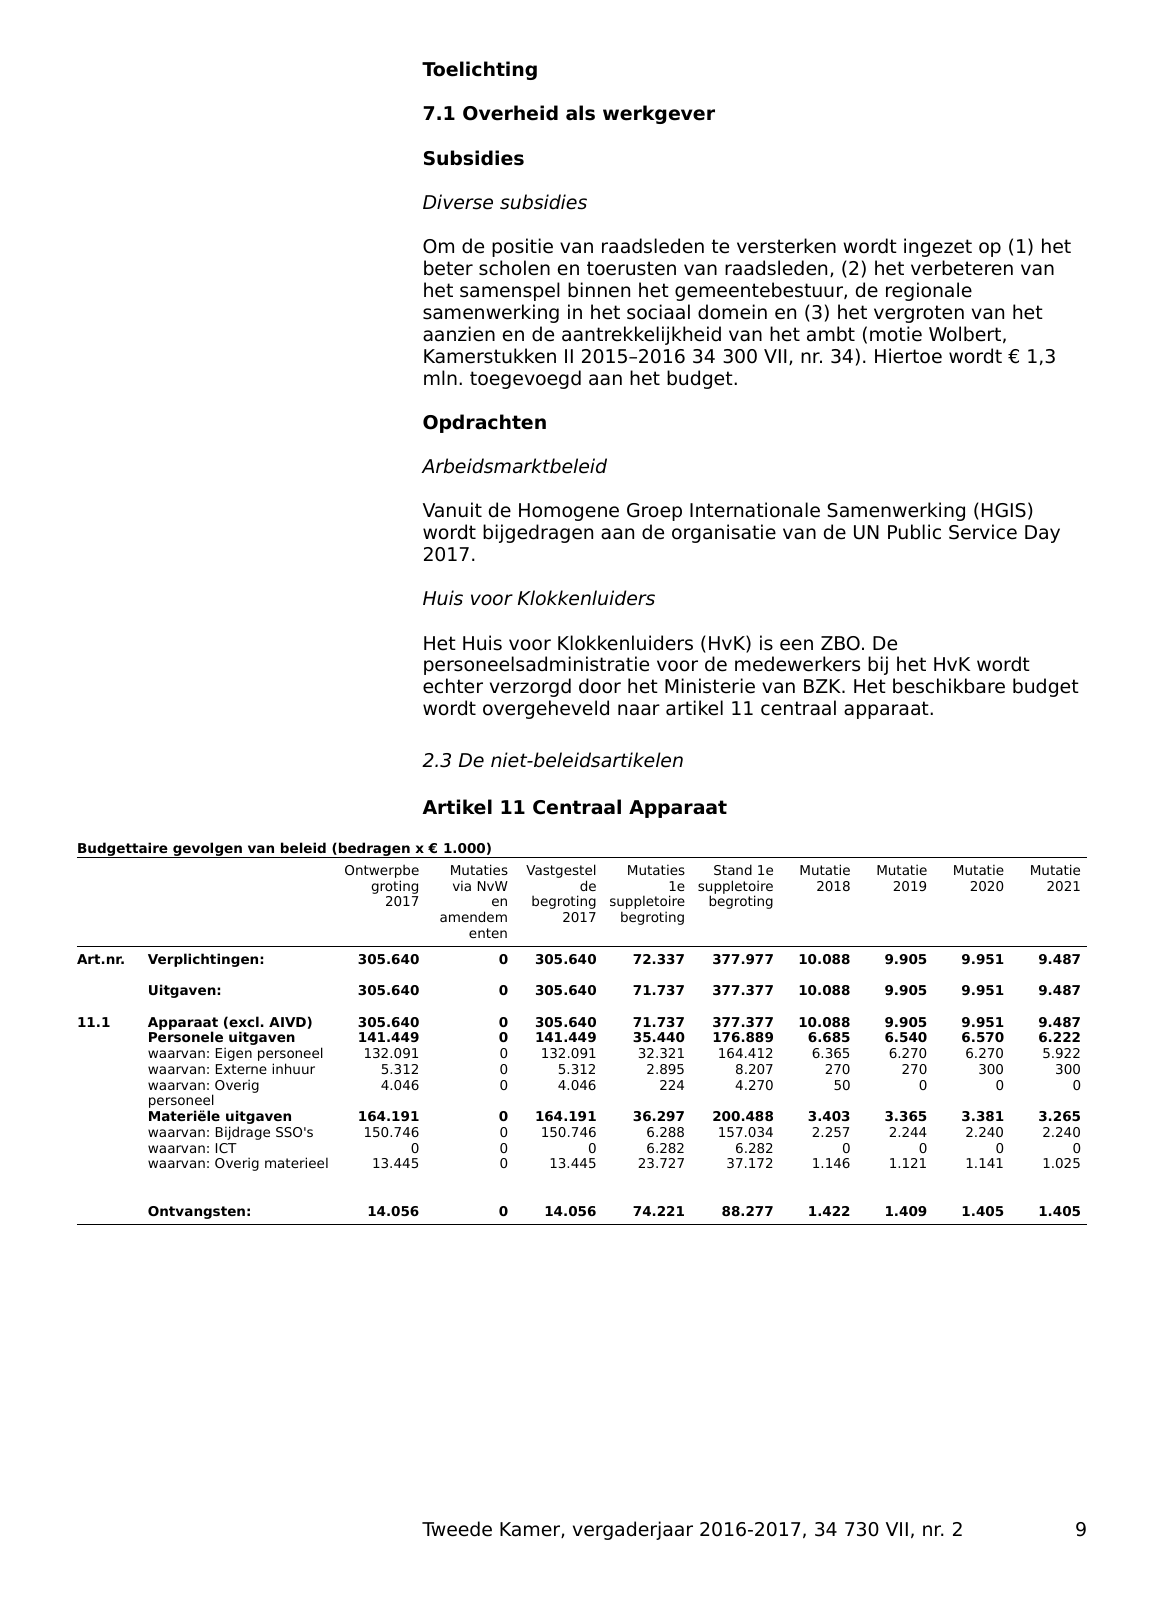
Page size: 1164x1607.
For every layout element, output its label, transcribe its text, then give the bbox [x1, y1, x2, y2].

table_cell 4.270 [691, 1078, 779, 1109]
table_cell [337, 1188, 425, 1203]
table_cell 72.337 [602, 947, 691, 967]
table_cell 4.046 [514, 1078, 602, 1109]
table_cell 9.951 [933, 947, 1010, 967]
table_cell Apparaat (excl. AIVD) [142, 1015, 337, 1030]
table_cell 6.282 [602, 1140, 691, 1156]
table_cell 0 [514, 1140, 602, 1156]
table_cell 2.257 [780, 1125, 856, 1140]
text Vanuit de Homogene Groep Internationale Samenwerking (HGIS) wordt bijgedragen aan de organisatie van de UN Public Service Day 2017. [422, 500, 1087, 566]
table_cell 150.746 [514, 1125, 602, 1140]
table_cell [602, 1188, 691, 1203]
table_cell [1010, 1188, 1087, 1203]
table_cell 3.381 [933, 1109, 1010, 1125]
table_cell 305.640 [514, 947, 602, 967]
subtitle Toelichting [422, 59, 1087, 81]
table_cell Uitgaven: [142, 983, 337, 999]
table_cell [337, 968, 425, 983]
table_cell 1.409 [856, 1203, 933, 1224]
table_cell 1.405 [1010, 1203, 1087, 1224]
table_cell 132.091 [514, 1046, 602, 1062]
table_cell 88.277 [691, 1203, 779, 1224]
table_cell Verplichtingen: [142, 947, 337, 967]
table_cell 6.540 [856, 1030, 933, 1046]
table_cell Ontvangsten: [142, 1203, 337, 1224]
table_cell [514, 999, 602, 1014]
table_cell 300 [1010, 1062, 1087, 1077]
table_cell 0 [425, 1030, 514, 1046]
table_cell [142, 999, 337, 1014]
table_cell [77, 1203, 142, 1224]
table_cell 6.270 [856, 1046, 933, 1062]
subtitle Diverse subsidies [422, 192, 1087, 213]
table_cell 9.487 [1010, 983, 1087, 999]
table_cell 176.889 [691, 1030, 779, 1046]
table_cell 305.640 [514, 983, 602, 999]
table_cell [514, 1188, 602, 1203]
table_cell 164.191 [514, 1109, 602, 1125]
table_cell 141.449 [337, 1030, 425, 1046]
table_cell 32.321 [602, 1046, 691, 1062]
table_cell 0 [425, 1109, 514, 1125]
table_cell waarvan: Bijdrage SSO's [142, 1125, 337, 1140]
table_cell 10.088 [780, 983, 856, 999]
table_cell 2.240 [933, 1125, 1010, 1140]
table_cell 74.221 [602, 1203, 691, 1224]
subtitle Arbeidsmarktbeleid [422, 456, 1087, 478]
table_cell 5.922 [1010, 1046, 1087, 1062]
table_cell 2.895 [602, 1062, 691, 1077]
table_cell [77, 968, 142, 983]
table_cell 71.737 [602, 1015, 691, 1030]
subtitle 7.1 Overheid als werkgever [422, 103, 1087, 125]
table_cell [425, 1172, 514, 1188]
table_cell 1.121 [856, 1156, 933, 1172]
table_cell [77, 1078, 142, 1109]
table_cell 0 [933, 1078, 1010, 1109]
table_cell Personele uitgaven [142, 1030, 337, 1046]
table_cell 6.270 [933, 1046, 1010, 1062]
table_cell [77, 1140, 142, 1156]
table_cell 2.240 [1010, 1125, 1087, 1140]
table_cell Ontwerpbegroting 2017 [337, 858, 425, 946]
table_cell 9.951 [933, 983, 1010, 999]
subtitle Subsidies [422, 147, 1087, 169]
table_cell 0 [856, 1140, 933, 1156]
table_cell [780, 999, 856, 1014]
table_cell 6.222 [1010, 1030, 1087, 1046]
table_cell [856, 968, 933, 983]
table_cell [691, 968, 779, 983]
table_cell 0 [933, 1140, 1010, 1156]
table_cell [425, 999, 514, 1014]
table_cell 305.640 [337, 947, 425, 967]
table_cell waarvan: Overig personeel [142, 1078, 337, 1109]
table_cell 1.141 [933, 1156, 1010, 1172]
table_cell [337, 999, 425, 1014]
table_cell [77, 1156, 142, 1172]
table_cell 164.412 [691, 1046, 779, 1062]
table_cell [602, 1172, 691, 1188]
table_cell 270 [780, 1062, 856, 1077]
table_cell 50 [780, 1078, 856, 1109]
table_cell 36.297 [602, 1109, 691, 1125]
table_cell 9.905 [856, 1015, 933, 1030]
table_cell 9.487 [1010, 1015, 1087, 1030]
table_cell [602, 999, 691, 1014]
table_cell [514, 1172, 602, 1188]
table_cell 1.422 [780, 1203, 856, 1224]
table_cell [337, 1172, 425, 1188]
table_cell [77, 1172, 142, 1188]
table_cell 2.244 [856, 1125, 933, 1140]
table_cell [691, 1188, 779, 1203]
table_cell 150.746 [337, 1125, 425, 1140]
table_cell 0 [425, 1015, 514, 1030]
table_cell Mutatie 2018 [780, 858, 856, 946]
table_cell 13.445 [337, 1156, 425, 1172]
table_cell Mutatie 2019 [856, 858, 933, 946]
table_cell 1.025 [1010, 1156, 1087, 1172]
table_cell [933, 1188, 1010, 1203]
table_cell [77, 983, 142, 999]
table_cell Stand 1e suppletoire begroting [691, 858, 779, 946]
table_cell 377.377 [691, 983, 779, 999]
table_cell Mutaties 1e suppletoire begroting [602, 858, 691, 946]
table_header Budgettaire gevolgen van beleid (bedragen x € 1.000) [77, 841, 1087, 857]
table_cell 0 [1010, 1078, 1087, 1109]
table_cell [77, 1030, 142, 1046]
table_cell 6.288 [602, 1125, 691, 1140]
table_cell 5.312 [514, 1062, 602, 1077]
table_cell [514, 968, 602, 983]
table_cell waarvan: Eigen personeel [142, 1046, 337, 1062]
table_cell [1010, 999, 1087, 1014]
table_cell 164.191 [337, 1109, 425, 1125]
table_cell 3.403 [780, 1109, 856, 1125]
table_cell 0 [425, 1140, 514, 1156]
table_cell 224 [602, 1078, 691, 1109]
table_cell Mutatie 2021 [1010, 858, 1087, 946]
subtitle Artikel 11 Centraal Apparaat [422, 797, 1087, 819]
table_cell 200.488 [691, 1109, 779, 1125]
table_cell 1.405 [933, 1203, 1010, 1224]
table_cell 0 [425, 1046, 514, 1062]
table_cell 0 [425, 1156, 514, 1172]
table_cell 0 [425, 1078, 514, 1109]
table_cell Mutatie 2020 [933, 858, 1010, 946]
table_cell 0 [425, 1125, 514, 1140]
table_cell [425, 1188, 514, 1203]
table_cell 35.440 [602, 1030, 691, 1046]
text Het Huis voor Klokkenluiders (HvK) is een ZBO. De personeelsadministratie voor de medewerkers bij het HvK wordt echter verzorgd door het Ministerie van BZK. Het beschikbare budget wordt overgeheveld naar artikel 11 centraal apparaat. [422, 632, 1087, 720]
table_cell 141.449 [514, 1030, 602, 1046]
table_cell [1010, 968, 1087, 983]
table_cell [77, 1062, 142, 1077]
table_cell waarvan: Externe inhuur [142, 1062, 337, 1077]
table_cell 3.265 [1010, 1109, 1087, 1125]
table_cell 14.056 [337, 1203, 425, 1224]
table_cell 305.640 [514, 1015, 602, 1030]
table_cell 157.034 [691, 1125, 779, 1140]
table_cell [933, 999, 1010, 1014]
table_cell [77, 1046, 142, 1062]
table_cell 377.977 [691, 947, 779, 967]
table_cell 1.146 [780, 1156, 856, 1172]
table_cell Mutaties via NvW en amendementen [425, 858, 514, 946]
subtitle Huis voor Klokkenluiders [422, 588, 1087, 610]
table_cell [856, 999, 933, 1014]
table_cell [142, 968, 337, 983]
table_cell 5.312 [337, 1062, 425, 1077]
table_cell [933, 1172, 1010, 1188]
table_cell [933, 968, 1010, 983]
table_cell 9.905 [856, 947, 933, 967]
table_cell [142, 1188, 337, 1203]
table_cell [780, 968, 856, 983]
table_cell [142, 1172, 337, 1188]
table_cell 13.445 [514, 1156, 602, 1172]
table_cell 0 [856, 1078, 933, 1109]
table_cell 6.365 [780, 1046, 856, 1062]
table_cell 305.640 [337, 1015, 425, 1030]
table_cell [77, 1109, 142, 1125]
table_cell [77, 858, 142, 946]
table_cell [1010, 1172, 1087, 1188]
table_cell [77, 1125, 142, 1140]
table_cell 0 [425, 983, 514, 999]
table_cell 9.951 [933, 1015, 1010, 1030]
table_cell 6.570 [933, 1030, 1010, 1046]
table_cell [602, 968, 691, 983]
table_cell Art.nr. [77, 947, 142, 967]
table_cell [780, 1172, 856, 1188]
table_cell 9.487 [1010, 947, 1087, 967]
table_cell 270 [856, 1062, 933, 1077]
table_cell 8.207 [691, 1062, 779, 1077]
table_cell [691, 1172, 779, 1188]
table_cell [691, 999, 779, 1014]
table_cell waarvan: ICT [142, 1140, 337, 1156]
table_cell 0 [337, 1140, 425, 1156]
table_cell 3.365 [856, 1109, 933, 1125]
table_cell 0 [425, 947, 514, 967]
table_cell Materiële uitgaven [142, 1109, 337, 1125]
table_cell 305.640 [337, 983, 425, 999]
subtitle Opdrachten [422, 412, 1087, 434]
table_cell 6.685 [780, 1030, 856, 1046]
table_cell [77, 1188, 142, 1203]
table_cell 71.737 [602, 983, 691, 999]
table_cell 6.282 [691, 1140, 779, 1156]
table_cell [780, 1188, 856, 1203]
table_cell waarvan: Overig materieel [142, 1156, 337, 1172]
table_cell 10.088 [780, 947, 856, 967]
table_cell 4.046 [337, 1078, 425, 1109]
table_cell 0 [425, 1203, 514, 1224]
table_cell 37.172 [691, 1156, 779, 1172]
table_cell 10.088 [780, 1015, 856, 1030]
table_cell 377.377 [691, 1015, 779, 1030]
table_cell 0 [425, 1062, 514, 1077]
table_cell [77, 999, 142, 1014]
table_cell [856, 1188, 933, 1203]
subtitle 2.3 De niet-beleidsartikelen [422, 750, 1087, 772]
text Om de positie van raadsleden te versterken wordt ingezet op (1) het beter scholen en toerusten van raadsleden, (2) het verbeteren van het samenspel binnen het gemeentebestuur, de regionale samenwerking in het sociaal domein en (3) het vergroten van het aanzien en de aantrekkelijkheid van het ambt (motie Wolbert, Kamerstukken II 2015–2016 34 300 VII, nr. 34). Hiertoe wordt € 1,3 mln. toegevoegd aan het budget. [422, 236, 1087, 389]
table_cell Vastgestelde begroting 2017 [514, 858, 602, 946]
table_cell 300 [933, 1062, 1010, 1077]
table_cell 11.1 [77, 1015, 142, 1030]
table_cell 0 [780, 1140, 856, 1156]
table_cell [425, 968, 514, 983]
table_cell [142, 858, 337, 946]
table_cell 14.056 [514, 1203, 602, 1224]
table_cell 9.905 [856, 983, 933, 999]
table_cell 0 [1010, 1140, 1087, 1156]
table_cell 23.727 [602, 1156, 691, 1172]
table_cell 132.091 [337, 1046, 425, 1062]
table_cell [856, 1172, 933, 1188]
